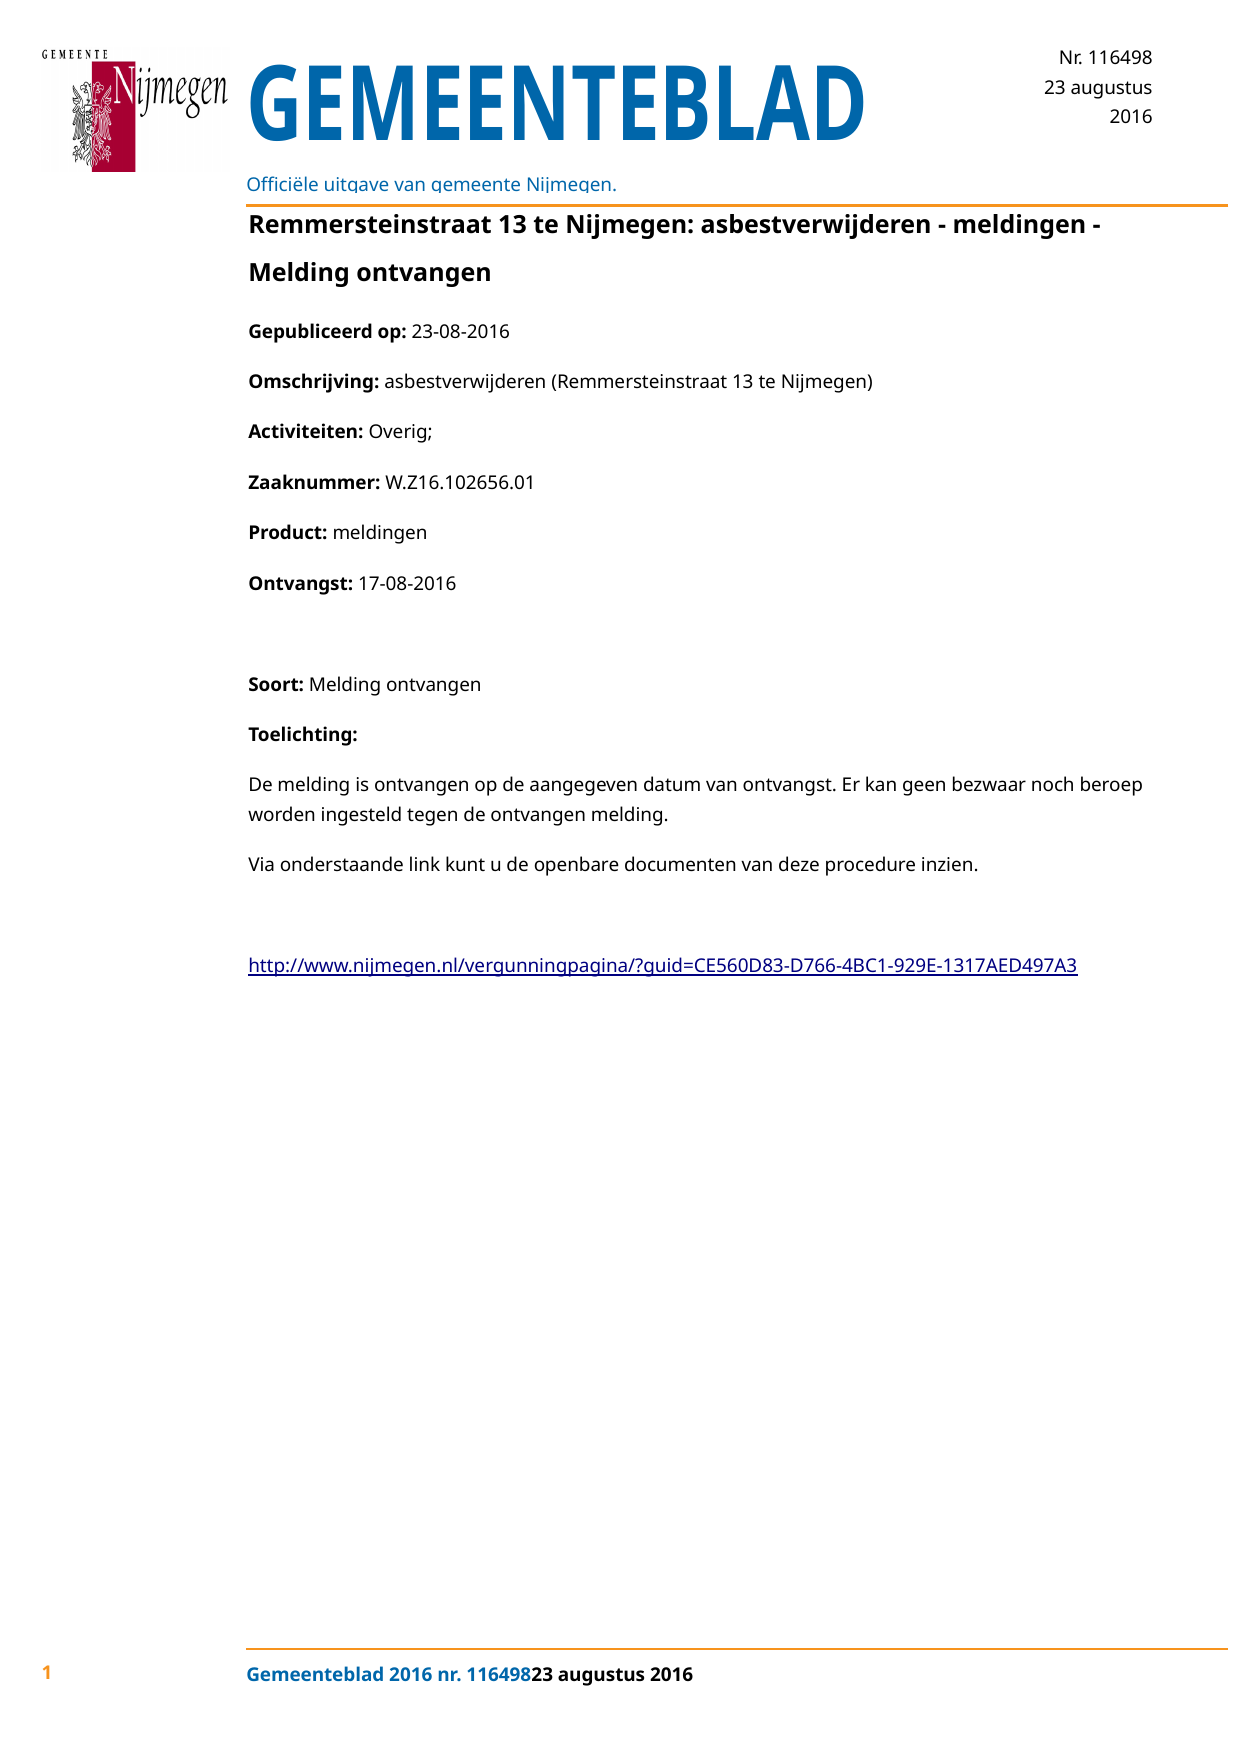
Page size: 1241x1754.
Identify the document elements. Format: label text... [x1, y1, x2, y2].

text Remmersteinstraat 13 te Nijmegen: asbestverwijderen - meldingen - Melding ontvangen [248, 207, 1152, 288]
text Ontvangst: 17-08-2016 [248, 570, 1152, 596]
text Activiteiten: Overig; [248, 419, 1152, 444]
text Omschrijving: asbestverwijderen (Remmersteinstraat 13 te Nijmegen) [248, 368, 1152, 394]
text Toelichting: [248, 721, 1152, 747]
picture [41, 47, 231, 172]
text http://www.nijmegen.nl/vergunningpagina/?guid=CE560D83-D766-4BC1-929E-1317AED497A3 [248, 952, 1152, 978]
text Product: meldingen [248, 519, 1152, 545]
text Soort: Melding ontvangen [248, 671, 1152, 697]
text Zaaknummer: W.Z16.102656.01 [248, 469, 1152, 495]
text De melding is ontvangen op de aangegeven datum van ontvangst. Er kan geen bezwaar noch beroep worden ingesteld tegen de ontvangen melding. [248, 772, 1152, 827]
text Via onderstaande link kunt u de openbare documenten van deze procedure inzien. [248, 852, 1152, 877]
text Gepubliceerd op: 23-08-2016 [248, 318, 1152, 344]
